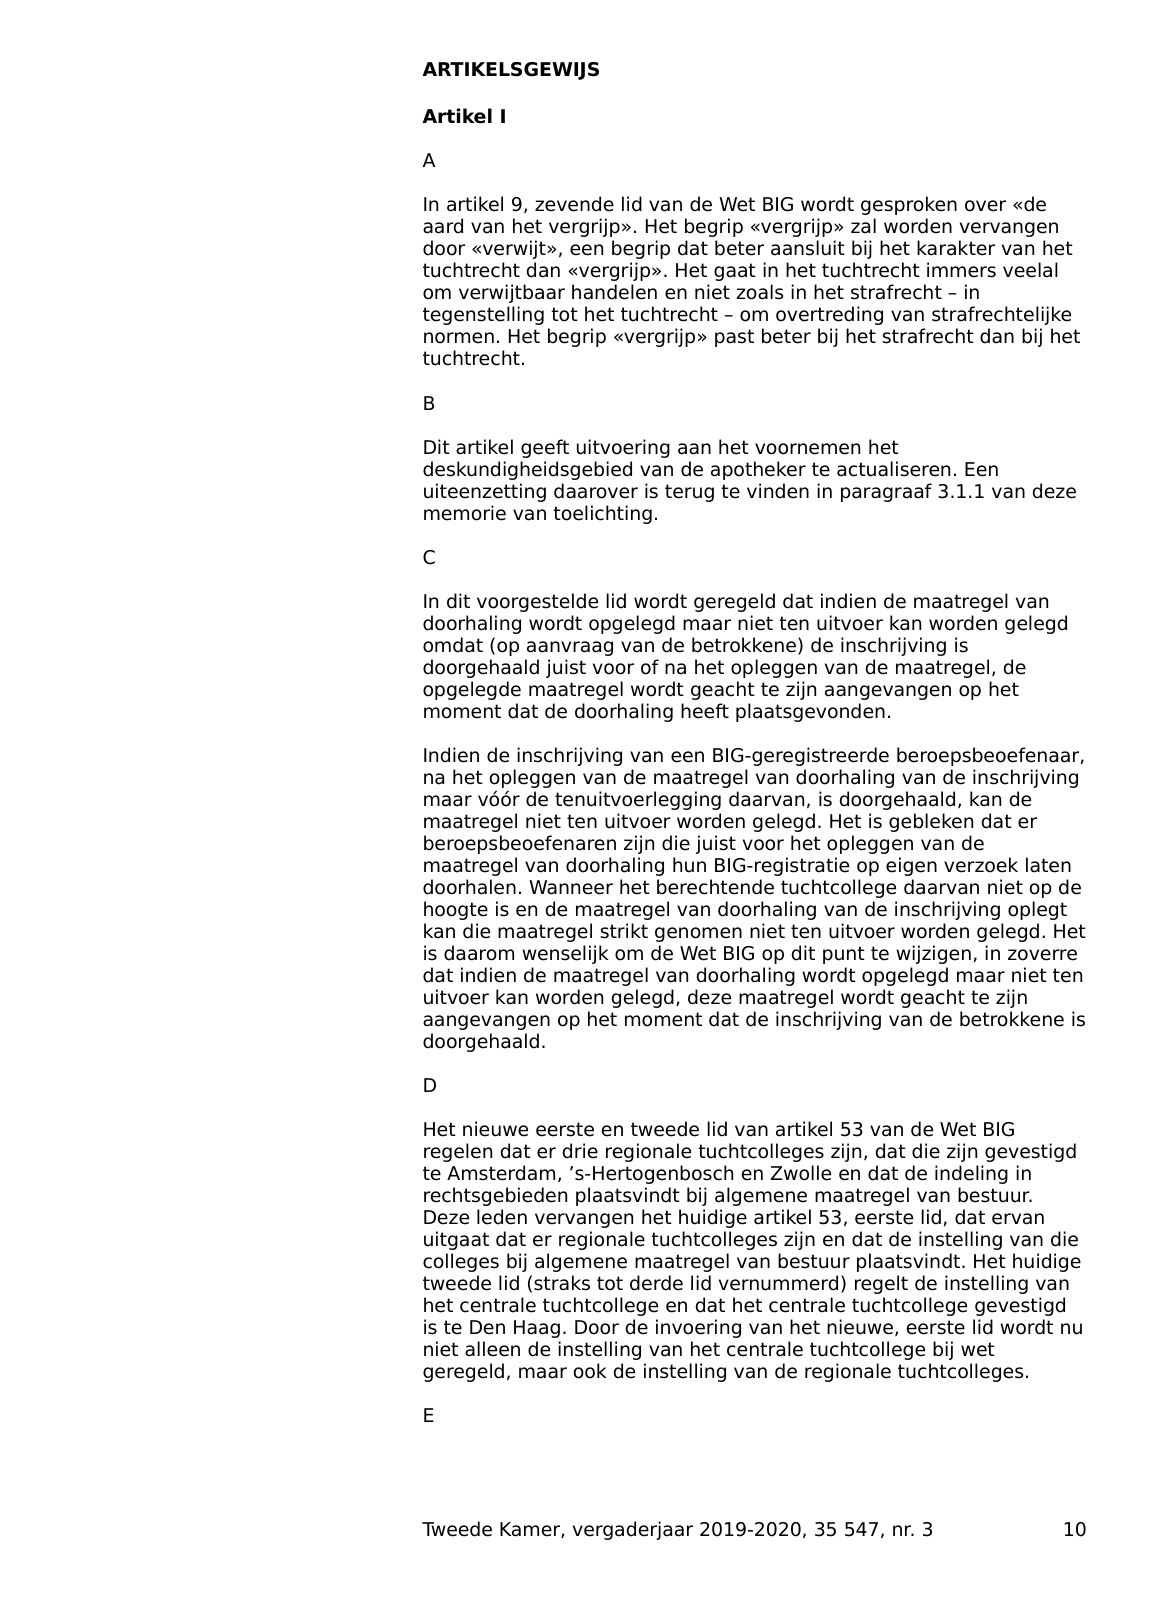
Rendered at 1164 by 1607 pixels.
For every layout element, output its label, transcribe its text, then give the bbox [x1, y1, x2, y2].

subtitle ARTIKELSGEWIJS [422, 59, 1087, 81]
text Het nieuwe eerste en tweede lid van artikel 53 van de Wet BIG regelen dat er drie regionale tuchtcolleges zijn, dat die zijn gevestigd te Amsterdam, ’s-Hertogenbosch en Zwolle en dat de indeling in rechtsgebieden plaatsvindt bij algemene maatregel van bestuur. Deze leden vervangen het huidige artikel 53, eerste lid, dat ervan uitgaat dat er regionale tuchtcolleges zijn en dat de instelling van die colleges bij algemene maatregel van bestuur plaatsvindt. Het huidige tweede lid (straks tot derde lid vernummerd) regelt de instelling van het centrale tuchtcollege en dat het centrale tuchtcollege gevestigd is te Den Haag. Door de invoering van het nieuwe, eerste lid wordt nu niet alleen de instelling van het centrale tuchtcollege bij wet geregeld, maar ook de instelling van de regionale tuchtcolleges. [422, 1119, 1087, 1383]
text A [422, 150, 1087, 172]
subtitle Artikel I [422, 106, 1087, 128]
text D [422, 1075, 1087, 1097]
text B [422, 392, 1087, 414]
text In dit voorgestelde lid wordt geregeld dat indien de maatregel van doorhaling wordt opgelegd maar niet ten uitvoer kan worden gelegd omdat (op aanvraag van de betrokkene) de inschrijving is doorgehaald juist voor of na het opleggen van de maatregel, de opgelegde maatregel wordt geacht te zijn aangevangen op het moment dat de doorhaling heeft plaatsgevonden. [422, 591, 1087, 723]
text E [422, 1405, 1087, 1427]
text C [422, 547, 1087, 569]
text In artikel 9, zevende lid van de Wet BIG wordt gesproken over «de aard van het vergrijp». Het begrip «vergrijp» zal worden vervangen door «verwijt», een begrip dat beter aansluit bij het karakter van het tuchtrecht dan «vergrijp». Het gaat in het tuchtrecht immers veelal om verwijtbaar handelen en niet zoals in het strafrecht – in tegenstelling tot het tuchtrecht – om overtreding van strafrechtelijke normen. Het begrip «vergrijp» past beter bij het strafrecht dan bij het tuchtrecht. [422, 194, 1087, 370]
text Indien de inschrijving van een BIG-geregistreerde beroepsbeoefenaar, na het opleggen van de maatregel van doorhaling van de inschrijving maar vóór de tenuitvoerlegging daarvan, is doorgehaald, kan de maatregel niet ten uitvoer worden gelegd. Het is gebleken dat er beroepsbeoefenaren zijn die juist voor het opleggen van de maatregel van doorhaling hun BIG-registratie op eigen verzoek laten doorhalen. Wanneer het berechtende tuchtcollege daarvan niet op de hoogte is en de maatregel van doorhaling van de inschrijving oplegt kan die maatregel strikt genomen niet ten uitvoer worden gelegd. Het is daarom wenselijk om de Wet BIG op dit punt te wijzigen, in zoverre dat indien de maatregel van doorhaling wordt opgelegd maar niet ten uitvoer kan worden gelegd, deze maatregel wordt geacht te zijn aangevangen op het moment dat de inschrijving van de betrokkene is doorgehaald. [422, 745, 1087, 1053]
text Dit artikel geeft uitvoering aan het voornemen het deskundigheidsgebied van de apotheker te actualiseren. Een uiteenzetting daarover is terug te vinden in paragraaf 3.1.1 van deze memorie van toelichting. [422, 437, 1087, 524]
